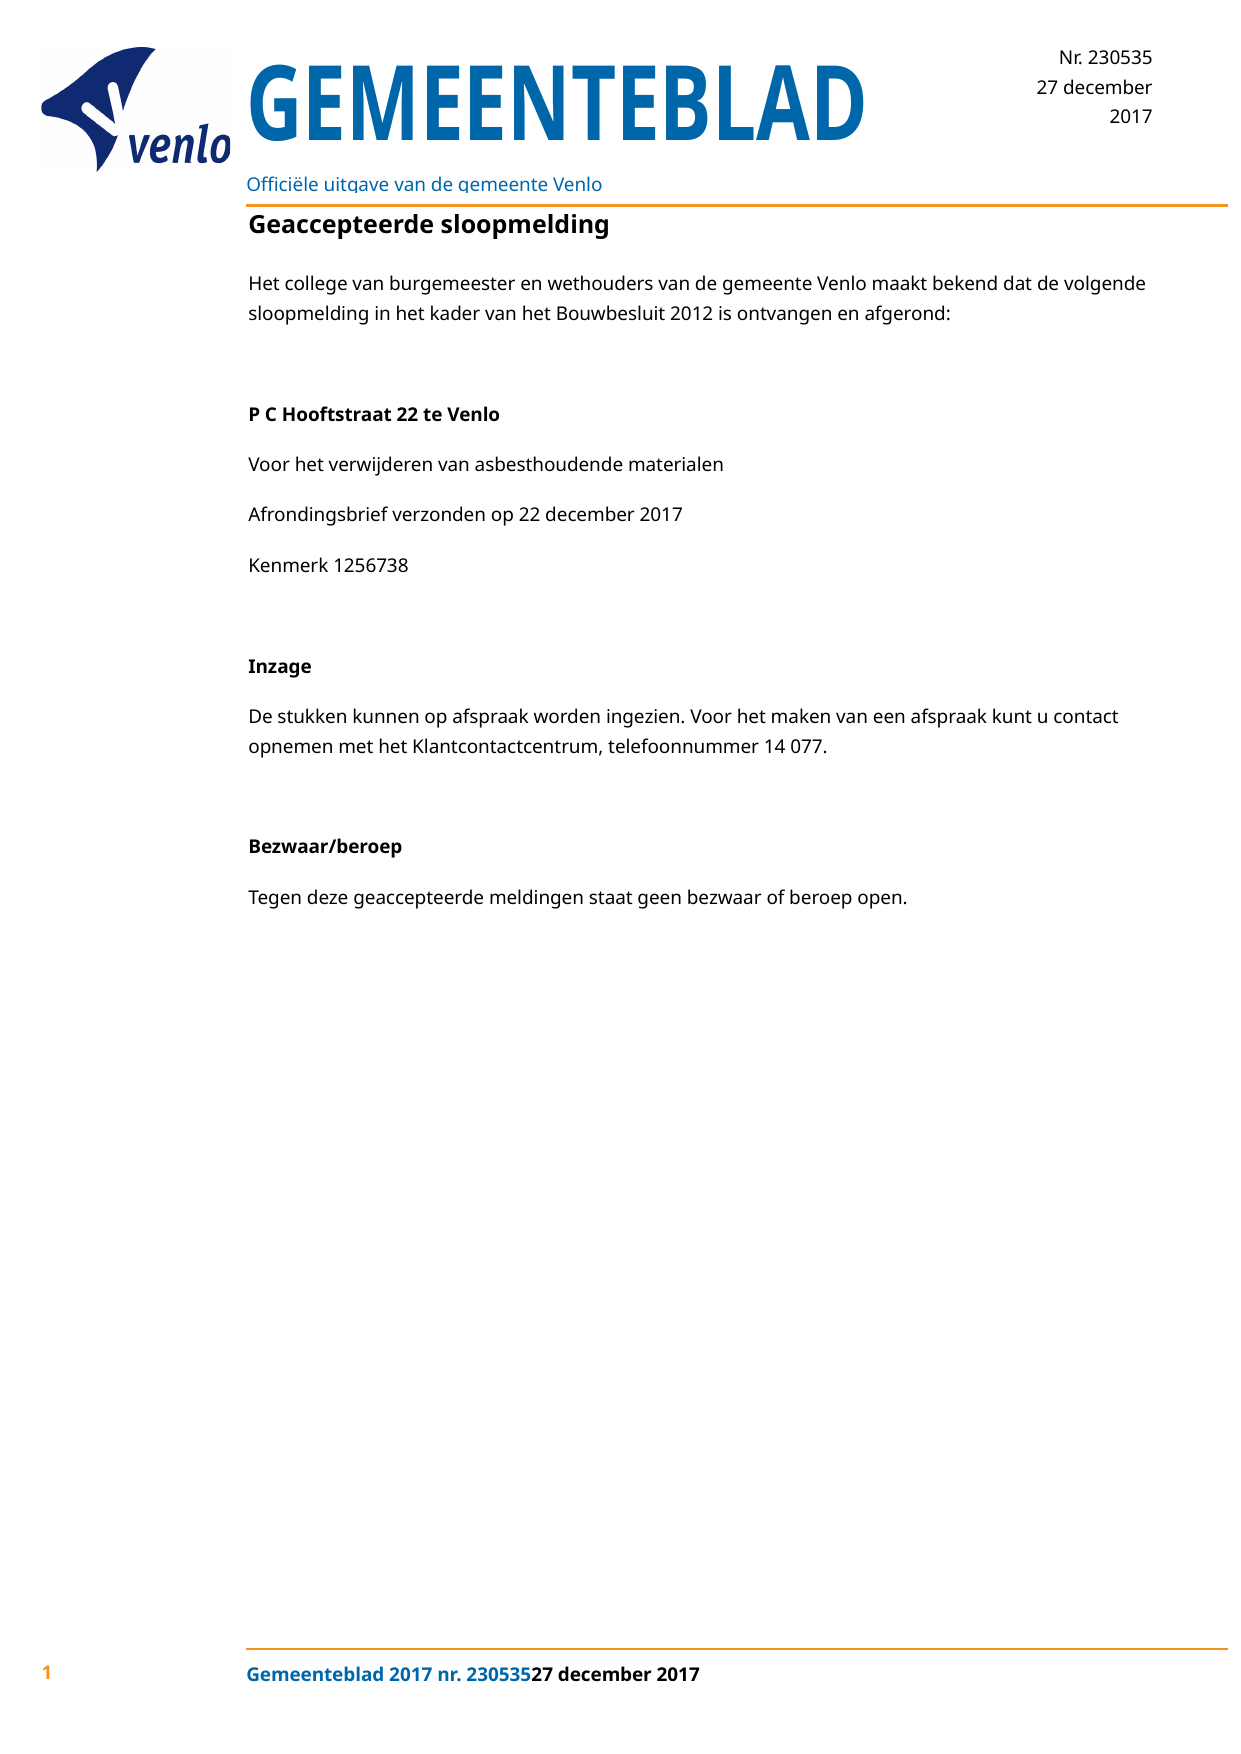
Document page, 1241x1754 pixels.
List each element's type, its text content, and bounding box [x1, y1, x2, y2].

text Bezwaar/beroep [248, 834, 1152, 859]
picture [41, 47, 231, 172]
text Het college van burgemeester en wethouders van de gemeente Venlo maakt bekend dat de volgende sloopmelding in het kader van het Bouwbesluit 2012 is ontvangen en afgerond: [248, 270, 1152, 326]
text Inzage [248, 653, 1152, 678]
text Kenmerk 1256738 [248, 552, 1152, 578]
text Voor het verwijderen van asbesthoudende materialen [248, 451, 1152, 477]
text Geaccepteerde sloopmelding [248, 207, 1152, 241]
text P C Hooftstraat 22 te Venlo [248, 401, 1152, 426]
text Tegen deze geaccepteerde meldingen staat geen bezwaar of beroep open. [248, 884, 1152, 910]
text De stukken kunnen op afspraak worden ingezien. Voor het maken van een afspraak kunt u contact opnemen met het Klantcontactcentrum, telefoonnummer 14 077. [248, 703, 1152, 758]
text Afrondingsbrief verzonden op 22 december 2017 [248, 502, 1152, 527]
